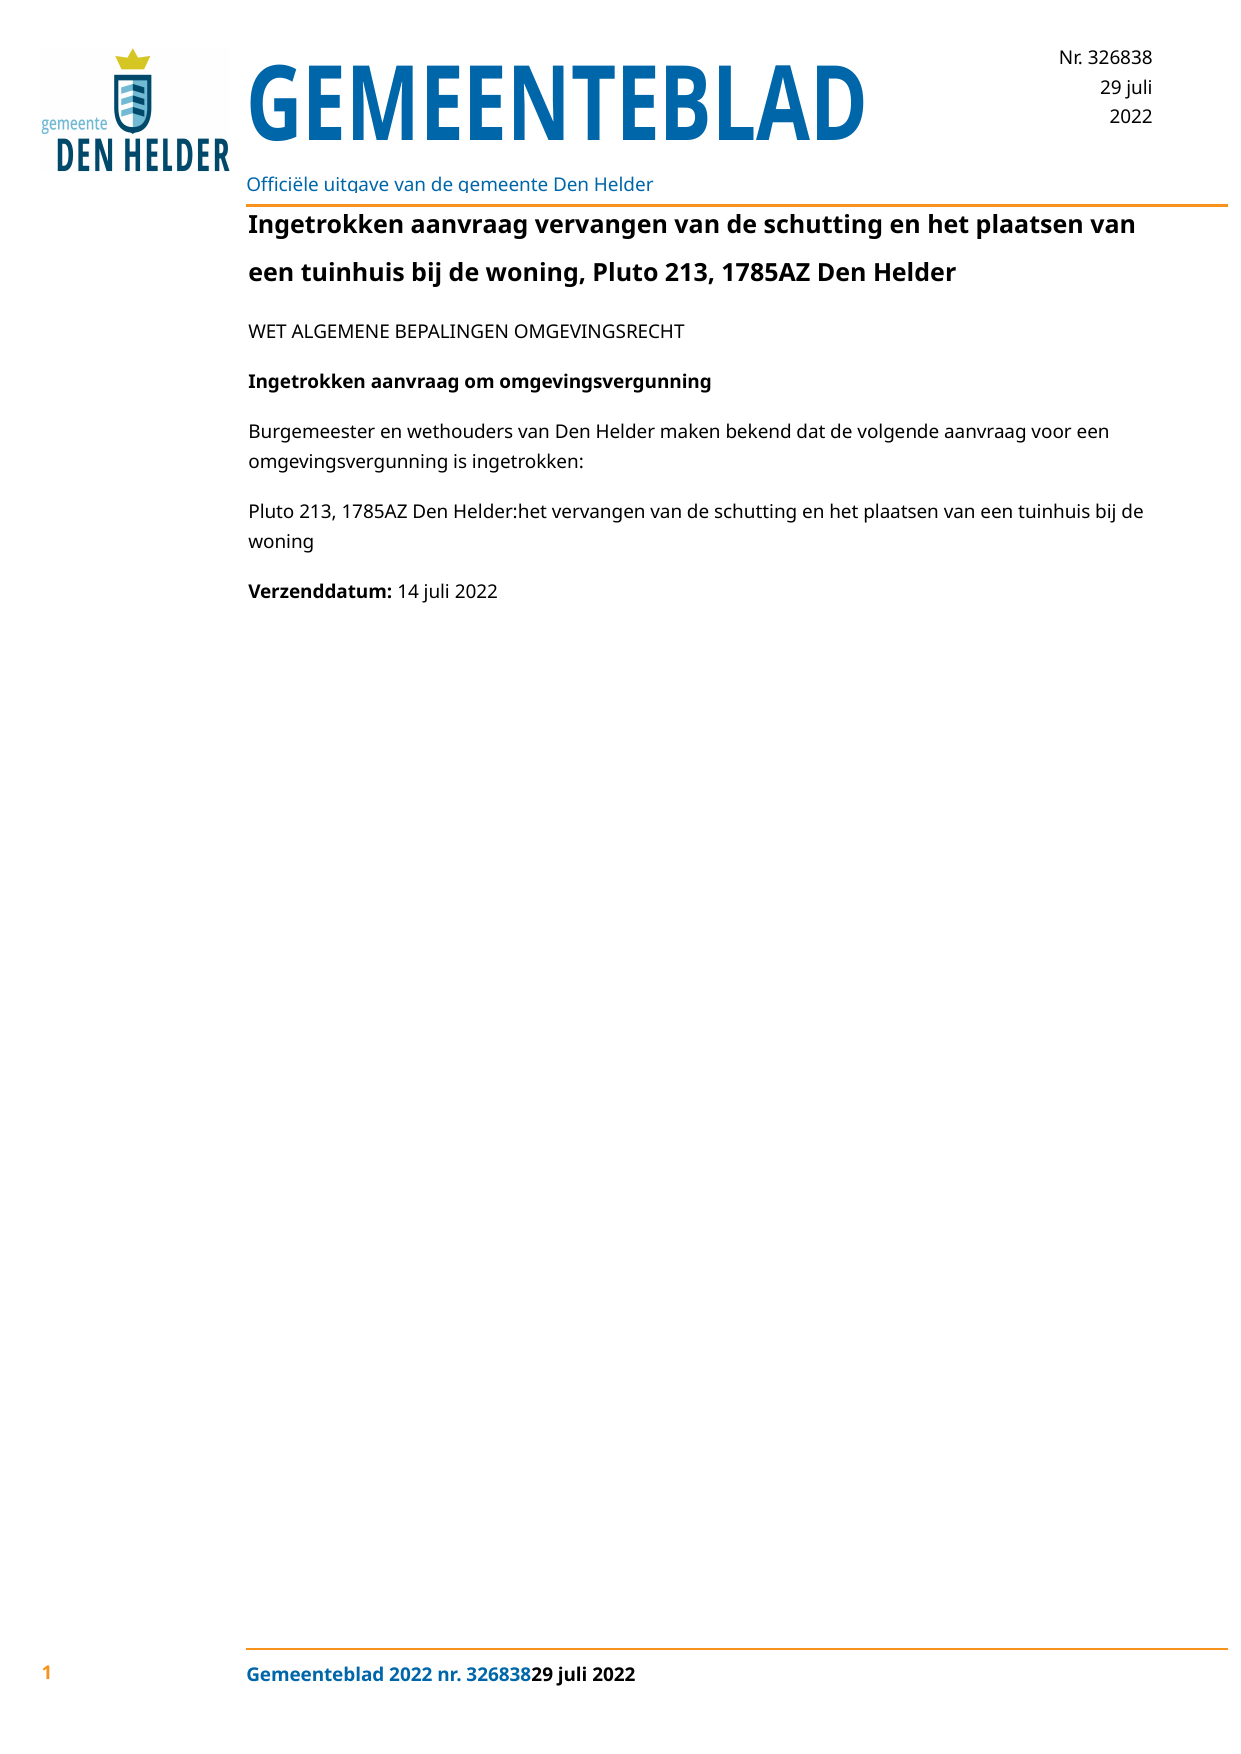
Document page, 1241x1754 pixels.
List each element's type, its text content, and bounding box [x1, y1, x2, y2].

picture [220, 160, 224, 172]
text Pluto 213, 1785AZ Den Helder:het vervangen van de schutting en het plaatsen van een tuinhuis bij de woning [248, 499, 1152, 554]
text Verzenddatum: 14 juli 2022 [248, 579, 1152, 604]
text Ingetrokken aanvraag vervangen van de schutting en het plaatsen van een tuinhuis bij de woning, Pluto 213, 1785AZ Den Helder [248, 207, 1152, 288]
text Burgemeester en wethouders van Den Helder maken bekend dat de volgende aanvraag voor een omgevingsvergunning is ingetrokken: [248, 419, 1152, 474]
text WET ALGEMENE BEPALINGEN OMGEVINGSRECHT [248, 318, 1152, 344]
picture [41, 47, 231, 172]
picture [130, 157, 135, 172]
picture [63, 144, 68, 165]
text Ingetrokken aanvraag om omgevingsvergunning [248, 368, 1152, 394]
picture [182, 144, 187, 165]
picture [100, 154, 106, 172]
